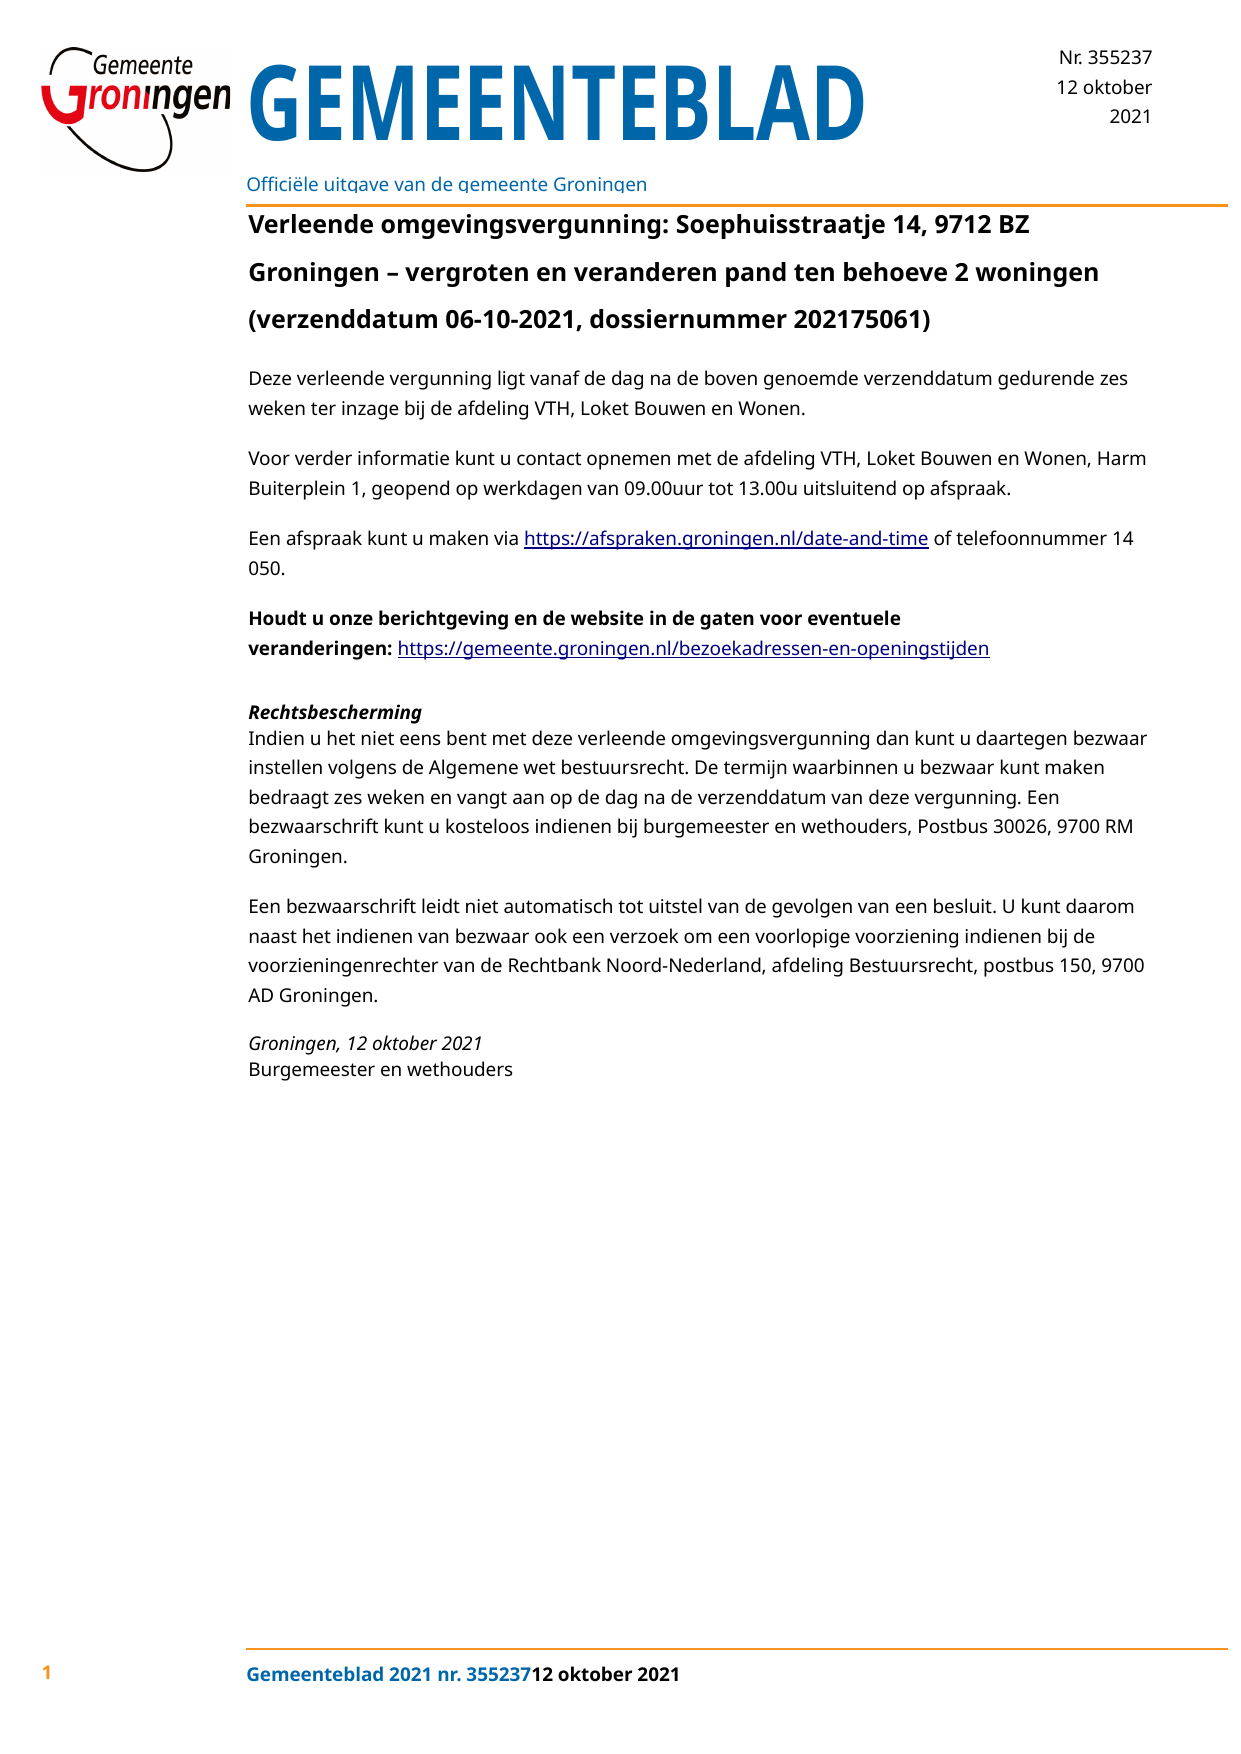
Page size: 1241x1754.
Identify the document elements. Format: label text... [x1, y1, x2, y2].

text Deze verleende vergunning ligt vanaf de dag na de boven genoemde verzenddatum gedurende zes weken ter inzage bij de afdeling VTH, Loket Bouwen en Wonen. [248, 366, 1152, 421]
text Voor verder informatie kunt u contact opnemen met de afdeling VTH, Loket Bouwen en Wonen, Harm Buiterplein 1, geopend op werkdagen van 09.00uur tot 13.00u uitsluitend op afspraak. [248, 446, 1152, 501]
picture [41, 47, 231, 172]
text Verleende omgevingsvergunning: Soephuisstraatje 14, 9712 BZ Groningen – vergroten en veranderen pand ten behoeve 2 woningen (verzenddatum 06-10-2021, dossiernummer 202175061) [248, 207, 1152, 336]
text Groningen, 12 oktober 2021 [248, 1030, 1152, 1056]
text Burgemeester en wethouders [248, 1056, 1152, 1082]
text Houdt u onze berichtgeving en de website in de gaten voor eventuele veranderingen: https://gemeente.groningen.nl/bezoekadressen-en-openingstijden [248, 606, 1152, 661]
text Rechtsbescherming [248, 699, 1152, 725]
text Een afspraak kunt u maken via https://afspraken.groningen.nl/date-and-time of telefoonnummer 14 050. [248, 526, 1152, 581]
text Een bezwaarschrift leidt niet automatisch tot uitstel van de gevolgen van een besluit. U kunt daarom naast het indienen van bezwaar ook een verzoek om een voorlopige voorziening indienen bij de voorzieningenrechter van de Rechtbank Noord-Nederland, afdeling Bestuursrecht, postbus 150, 9700 AD Groningen. [248, 893, 1152, 1008]
text Indien u het niet eens bent met deze verleende omgevingsvergunning dan kunt u daartegen bezwaar instellen volgens de Algemene wet bestuursrecht. De termijn waarbinnen u bezwaar kunt maken bedraagt zes weken en vangt aan op de dag na de verzenddatum van deze vergunning. Een bezwaarschrift kunt u kosteloos indienen bij burgemeester en wethouders, Postbus 30026, 9700 RM Groningen. [248, 725, 1152, 869]
